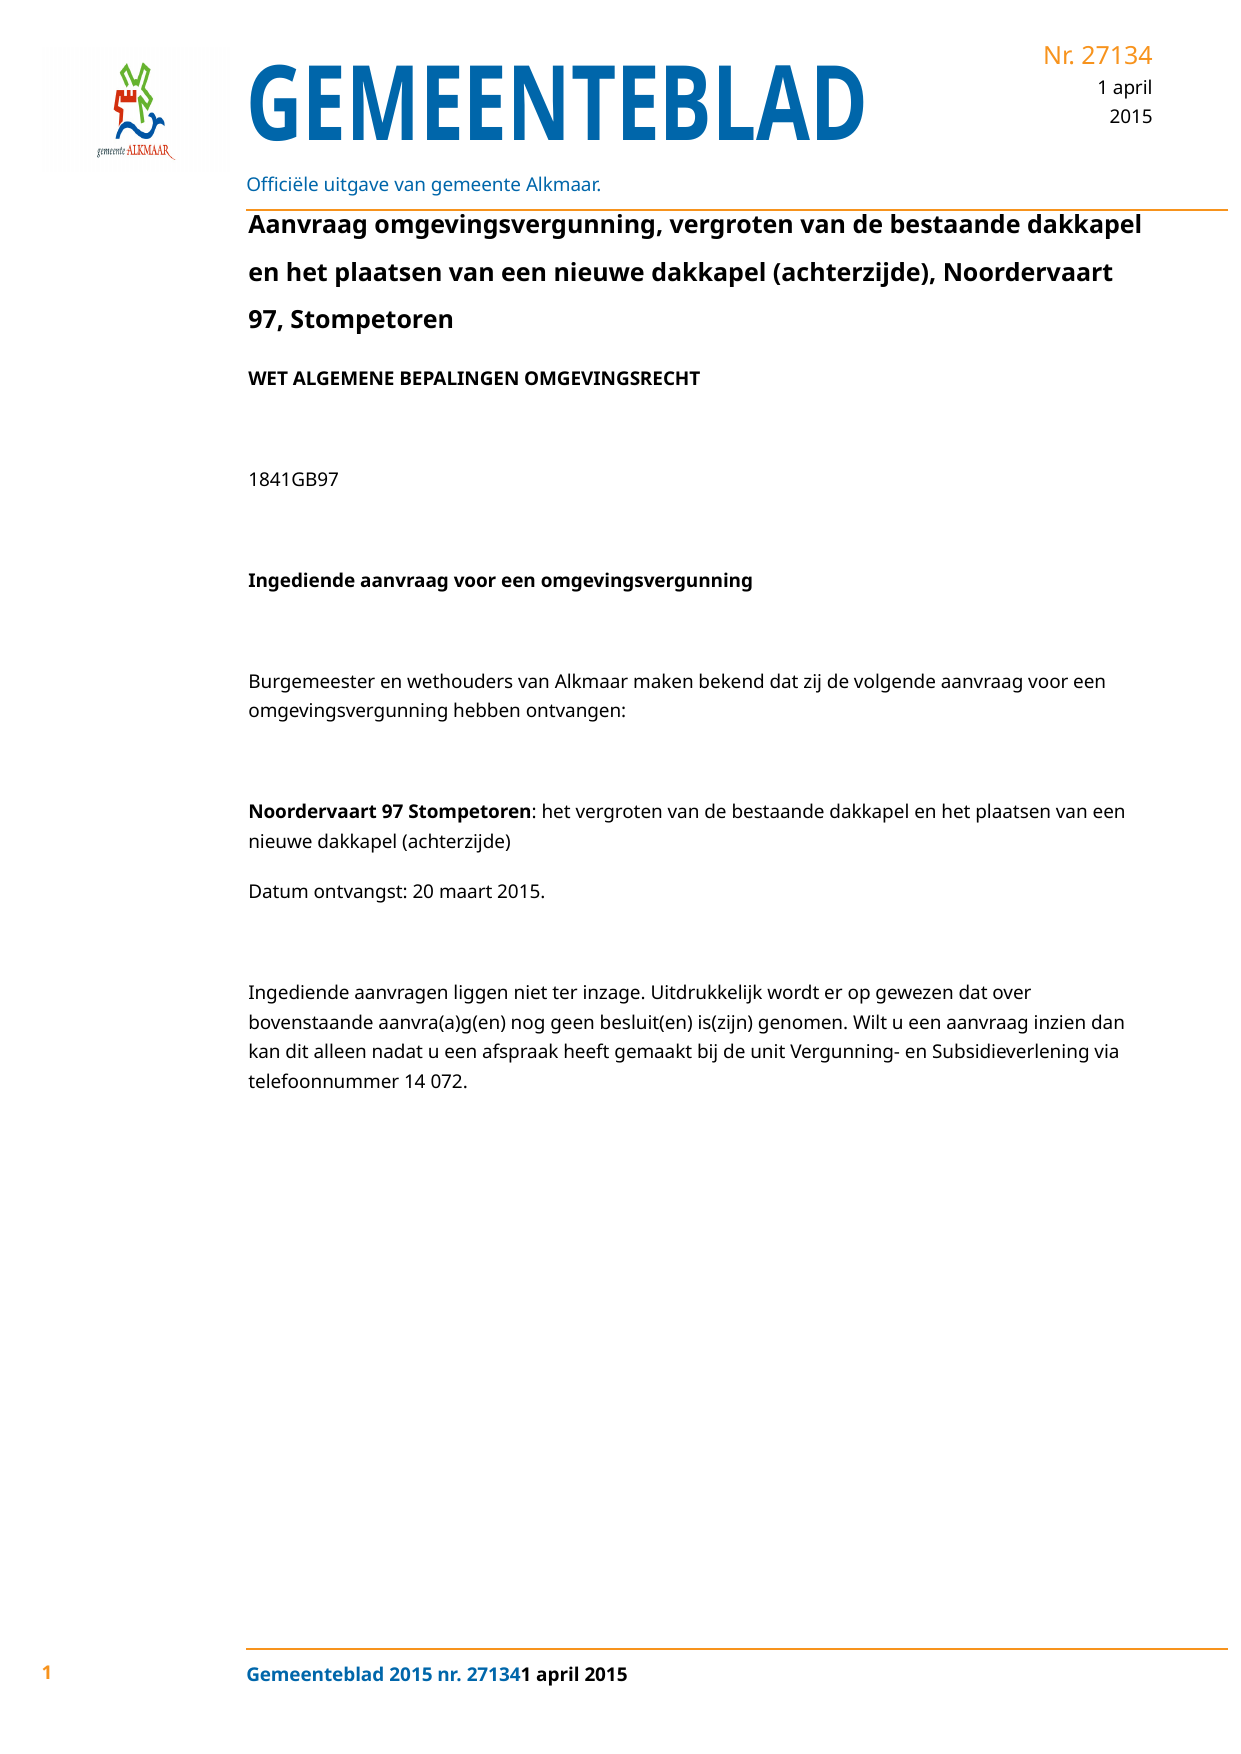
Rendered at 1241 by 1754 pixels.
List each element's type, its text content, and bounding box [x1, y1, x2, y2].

text Aanvraag omgevingsvergunning, vergroten van de bestaande dakkapel en het plaatsen van een nieuwe dakkapel (achterzijde), Noordervaart 97, Stompetoren [248, 211, 1152, 336]
text Burgemeester en wethouders van Alkmaar maken bekend dat zij de volgende aanvraag voor een omgevingsvergunning hebben ontvangen: [248, 668, 1152, 723]
text 1841GB97 [248, 466, 1152, 492]
text Datum ontvangst: 20 maart 2015. [248, 878, 1152, 904]
picture [41, 47, 231, 172]
text WET ALGEMENE BEPALINGEN OMGEVINGSRECHT [248, 366, 1152, 391]
text Ingediende aanvraag voor een omgevingsvergunning [248, 567, 1152, 593]
text Noordervaart 97 Stompetoren: het vergroten van de bestaande dakkapel en het plaatsen van een nieuwe dakkapel (achterzijde) [248, 798, 1152, 854]
text Ingediende aanvragen liggen niet ter inzage. Uitdrukkelijk wordt er op gewezen dat over bovenstaande aanvra(a)g(en) nog geen besluit(en) is(zijn) genomen. Wilt u een aanvraag inzien dan kan dit alleen nadat u een afspraak heeft gemaakt bij de unit Vergunning- en Subsidieverlening via telefoonnummer 14 072. [248, 979, 1152, 1094]
